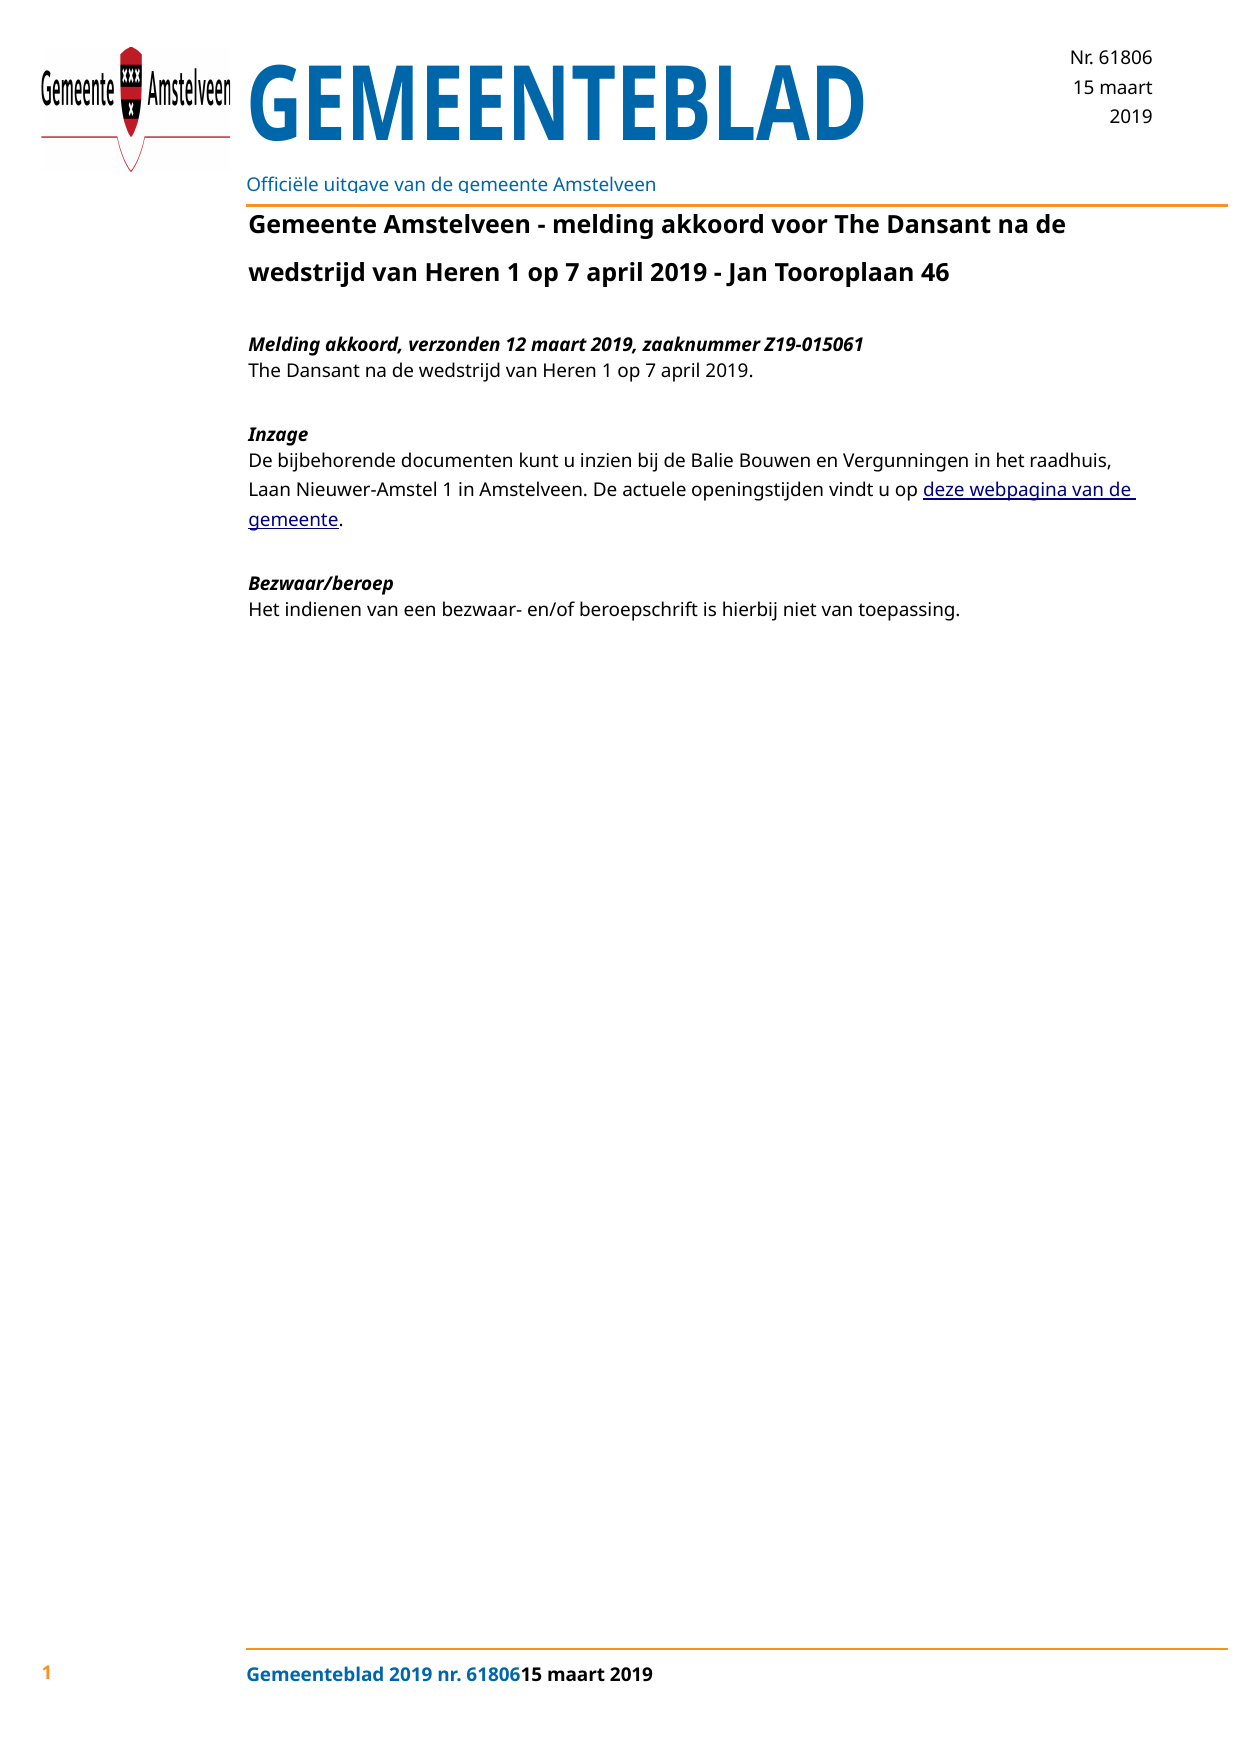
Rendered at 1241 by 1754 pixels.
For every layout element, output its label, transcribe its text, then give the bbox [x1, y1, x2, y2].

text Het indienen van een bezwaar- en/of beroepschrift is hierbij niet van toepassing. [248, 596, 1152, 621]
text Melding akkoord, verzonden 12 maart 2019, zaaknummer Z19-015061 [248, 331, 1152, 357]
text De bijbehorende documenten kunt u inzien bij de Balie Bouwen en Vergunningen in het raadhuis, Laan Nieuwer-Amstel 1 in Amstelveen. De actuele openingstijden vindt u op deze webpagina van de gemeente. [248, 447, 1152, 532]
text Gemeente Amstelveen - melding akkoord voor The Dansant na de wedstrijd van Heren 1 op 7 april 2019 - Jan Tooroplaan 46 [248, 207, 1152, 288]
text Bezwaar/beroep [248, 570, 1152, 596]
picture [41, 47, 231, 172]
text Inzage [248, 421, 1152, 447]
text The Dansant na de wedstrijd van Heren 1 op 7 april 2019. [248, 357, 1152, 383]
